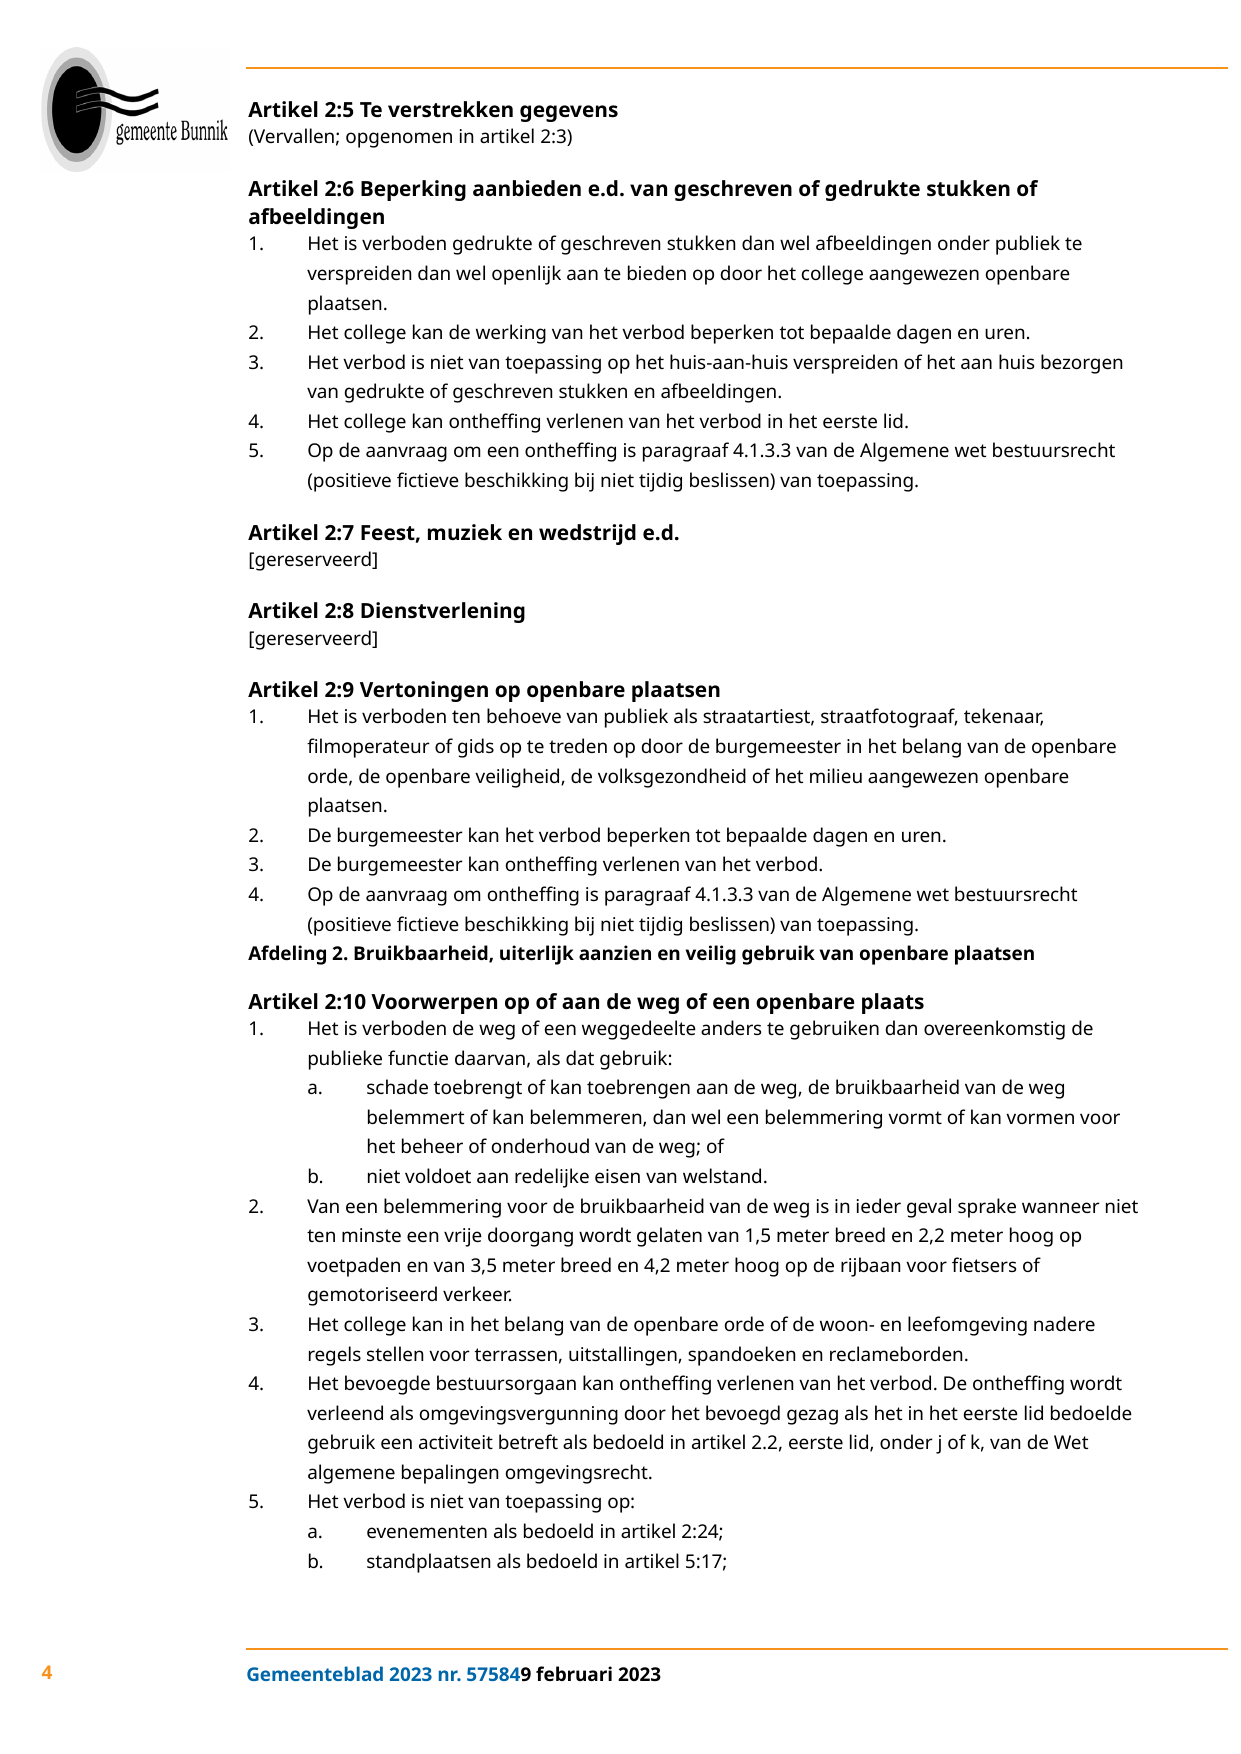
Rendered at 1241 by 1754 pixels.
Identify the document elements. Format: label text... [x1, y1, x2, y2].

text [gereserveerd] [248, 546, 1152, 572]
list standplaatsen als bedoeld in artikel 5:17; [307, 1548, 1152, 1574]
picture [41, 47, 231, 172]
list Het college kan de werking van het verbod beperken tot bepaalde dagen en uren. [248, 319, 1152, 345]
list Het is verboden gedrukte of geschreven stukken dan wel afbeeldingen onder publiek te verspreiden dan wel openlijk aan te bieden op door het college aangewezen openbare plaatsen. [248, 231, 1152, 315]
list schade toebrengt of kan toebrengen aan de weg, de bruikbaarheid van de weg belemmert of kan belemmeren, dan wel een belemmering vormt of kan vormen voor het beheer of onderhoud van de weg; of [307, 1074, 1152, 1159]
list evenementen als bedoeld in artikel 2:24; [307, 1518, 1152, 1544]
text Artikel 2:6 Beperking aanbieden e.d. van geschreven of gedrukte stukken of afbeeldingen [248, 174, 1152, 231]
text Artikel 2:8 Dienstverlening [248, 596, 1152, 625]
list Op de aanvraag om ontheffing is paragraaf 4.1.3.3 van de Algemene wet bestuursrecht (positieve fictieve beschikking bij niet tijdig beslissen) van toepassing. [248, 881, 1152, 937]
list niet voldoet aan redelijke eisen van welstand. [307, 1163, 1152, 1189]
text [gereserveerd] [248, 625, 1152, 651]
list Het is verboden de weg of een weggedeelte anders te gebruiken dan overeenkomstig de publieke functie daarvan, als dat gebruik: [248, 1015, 1152, 1071]
list Van een belemmering voor de bruikbaarheid van de weg is in ieder geval sprake wanneer niet ten minste een vrije doorgang wordt gelaten van 1,5 meter breed en 2,2 meter hoog op voetpaden en van 3,5 meter breed en 4,2 meter hoog op de rijbaan voor fietsers of gemotoriseerd verkeer. [248, 1193, 1152, 1307]
list Het bevoegde bestuursorgaan kan ontheffing verlenen van het verbod. De ontheffing wordt verleend als omgevingsvergunning door het bevoegd gezag als het in het eerste lid bedoelde gebruik een activiteit betreft als bedoeld in artikel 2.2, eerste lid, onder j of k, van de Wet algemene bepalingen omgevingsrecht. [248, 1370, 1152, 1485]
list Het college kan in het belang van de openbare orde of de woon- en leefomgeving nadere regels stellen voor terrassen, uitstallingen, spandoeken en reclameborden. [248, 1311, 1152, 1367]
text (Vervallen; opgenomen in artikel 2:3) [248, 123, 1152, 149]
text Artikel 2:9 Vertoningen op openbare plaatsen [248, 675, 1152, 704]
text Artikel 2:7 Feest, muziek en wedstrijd e.d. [248, 518, 1152, 546]
list Het is verboden ten behoeve van publiek als straatartiest, straatfotograaf, tekenaar, filmoperateur of gids op te treden op door de burgemeester in het belang van de openbare orde, de openbare veiligheid, de volksgezondheid of het milieu aangewezen openbare plaatsen. [248, 704, 1152, 818]
list Het verbod is niet van toepassing op het huis-aan-huis verspreiden of het aan huis bezorgen van gedrukte of geschreven stukken en afbeeldingen. [248, 349, 1152, 404]
text Afdeling 2. Bruikbaarheid, uiterlijk aanzien en veilig gebruik van openbare plaatsen [248, 940, 1152, 966]
list Het verbod is niet van toepassing op: [248, 1489, 1152, 1514]
list De burgemeester kan het verbod beperken tot bepaalde dagen en uren. [248, 822, 1152, 848]
list Op de aanvraag om een ontheffing is paragraaf 4.1.3.3 van de Algemene wet bestuursrecht (positieve fictieve beschikking bij niet tijdig beslissen) van toepassing. [248, 438, 1152, 493]
list De burgemeester kan ontheffing verlenen van het verbod. [248, 852, 1152, 877]
text Artikel 2:5 Te verstrekken gegevens [248, 95, 1152, 123]
text Artikel 2:10 Voorwerpen op of aan de weg of een openbare plaats [248, 987, 1152, 1015]
list Het college kan ontheffing verlenen van het verbod in het eerste lid. [248, 408, 1152, 434]
